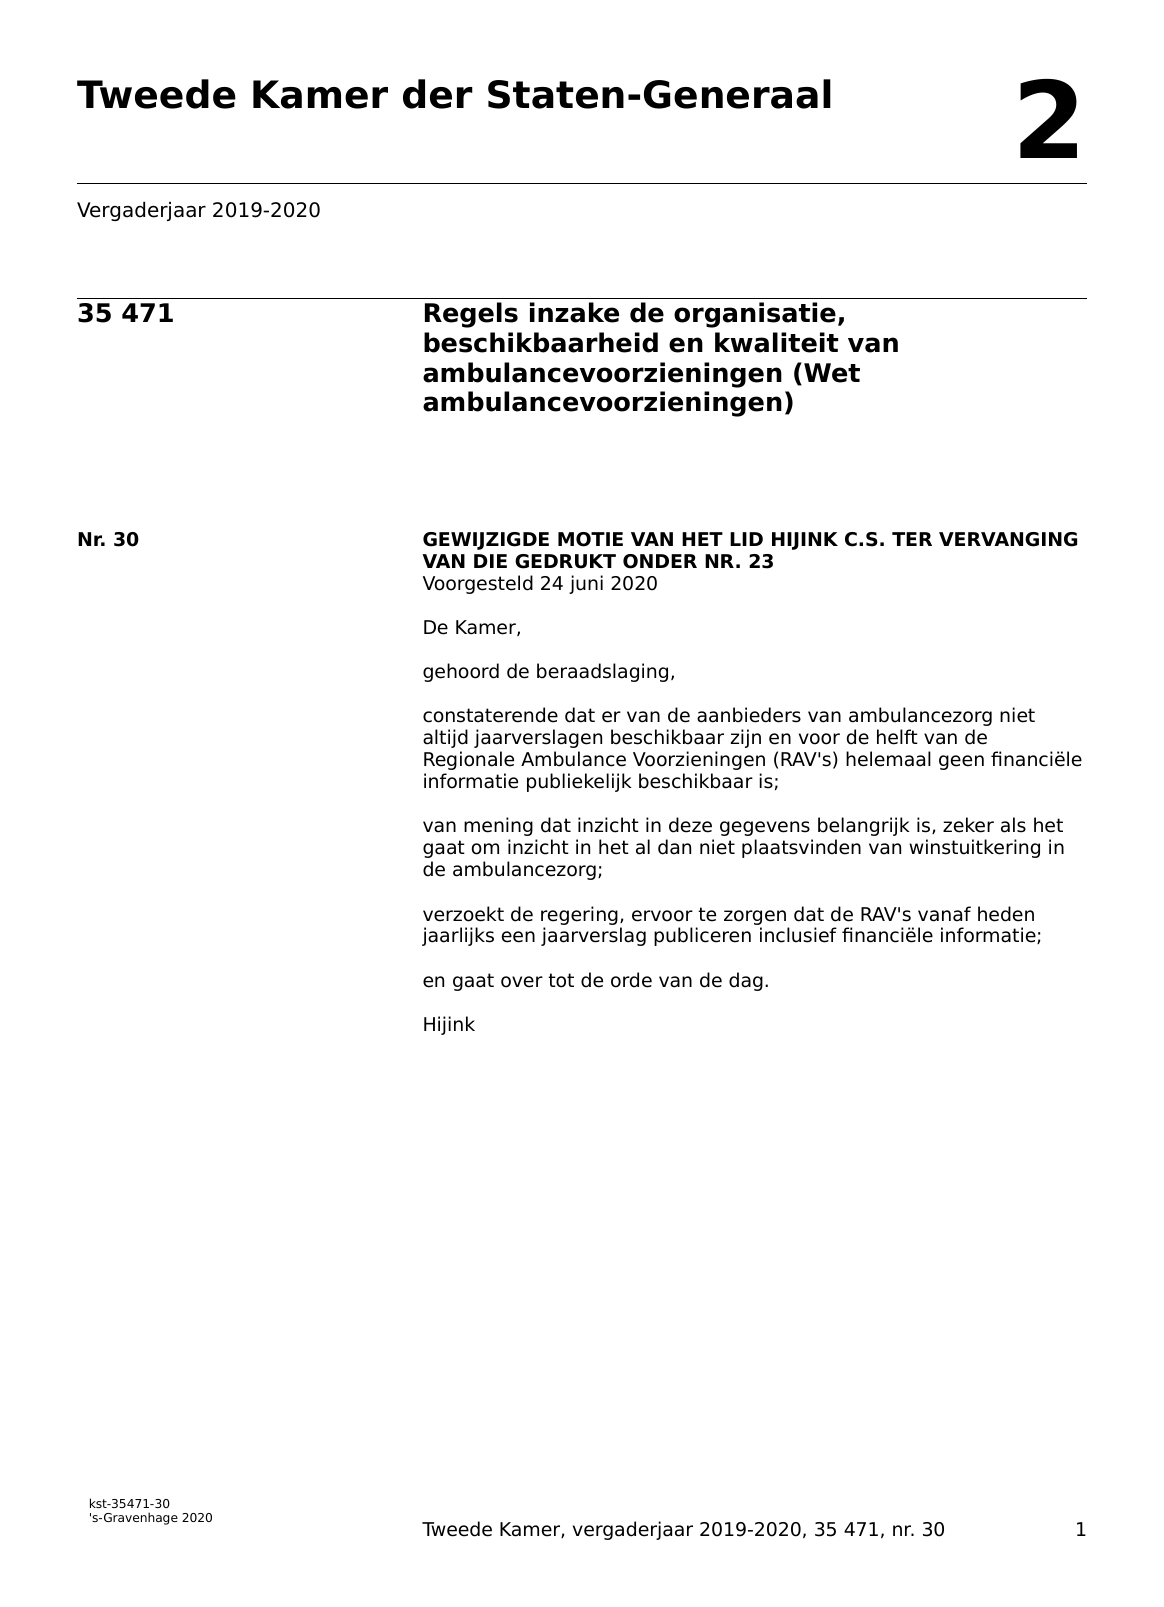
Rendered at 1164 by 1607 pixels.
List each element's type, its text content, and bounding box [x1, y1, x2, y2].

text 's-Gravenhage 2020 [88, 1511, 323, 1525]
subtitle 35 471 Regels inzake de organisatie, beschikbaarheid en kwaliteit van ambulancevoorzieningen (Wet ambulancevoorzieningen) [77, 299, 1087, 418]
text van mening dat inzicht in deze gegevens belangrijk is, zeker als het gaat om inzicht in het al dan niet plaatsvinden van winstuitkering in de ambulancezorg; [422, 815, 1087, 881]
text gehoord de beraadslaging, [422, 661, 1087, 683]
text De Kamer, [422, 617, 1087, 639]
subtitle Nr. 30 GEWIJZIGDE MOTIE VAN HET LID HIJINK C.S. TER VERVANGING VAN DIE GEDRUKT ONDER NR. 23 [77, 529, 1087, 573]
table_header Tweede Kamer der Staten-Generaal [77, 59, 886, 183]
text constaterende dat er van de aanbieders van ambulancezorg niet altijd jaarverslagen beschikbaar zijn en voor de helft van de Regionale Ambulance Voorzieningen (RAV's) helemaal geen financiële informatie publiekelijk beschikbaar is; [422, 705, 1087, 793]
text Voorgesteld 24 juni 2020 [422, 573, 1087, 595]
table_cell Vergaderjaar 2019-2020 [77, 184, 1087, 298]
text Hijink [422, 1014, 1087, 1036]
table_header 2 [886, 59, 1087, 183]
text kst-35471-30 [88, 1497, 323, 1511]
text en gaat over tot de orde van de dag. [422, 969, 1087, 992]
text verzoekt de regering, ervoor te zorgen dat de RAV's vanaf heden jaarlijks een jaarverslag publiceren inclusief financiële informatie; [422, 903, 1087, 947]
